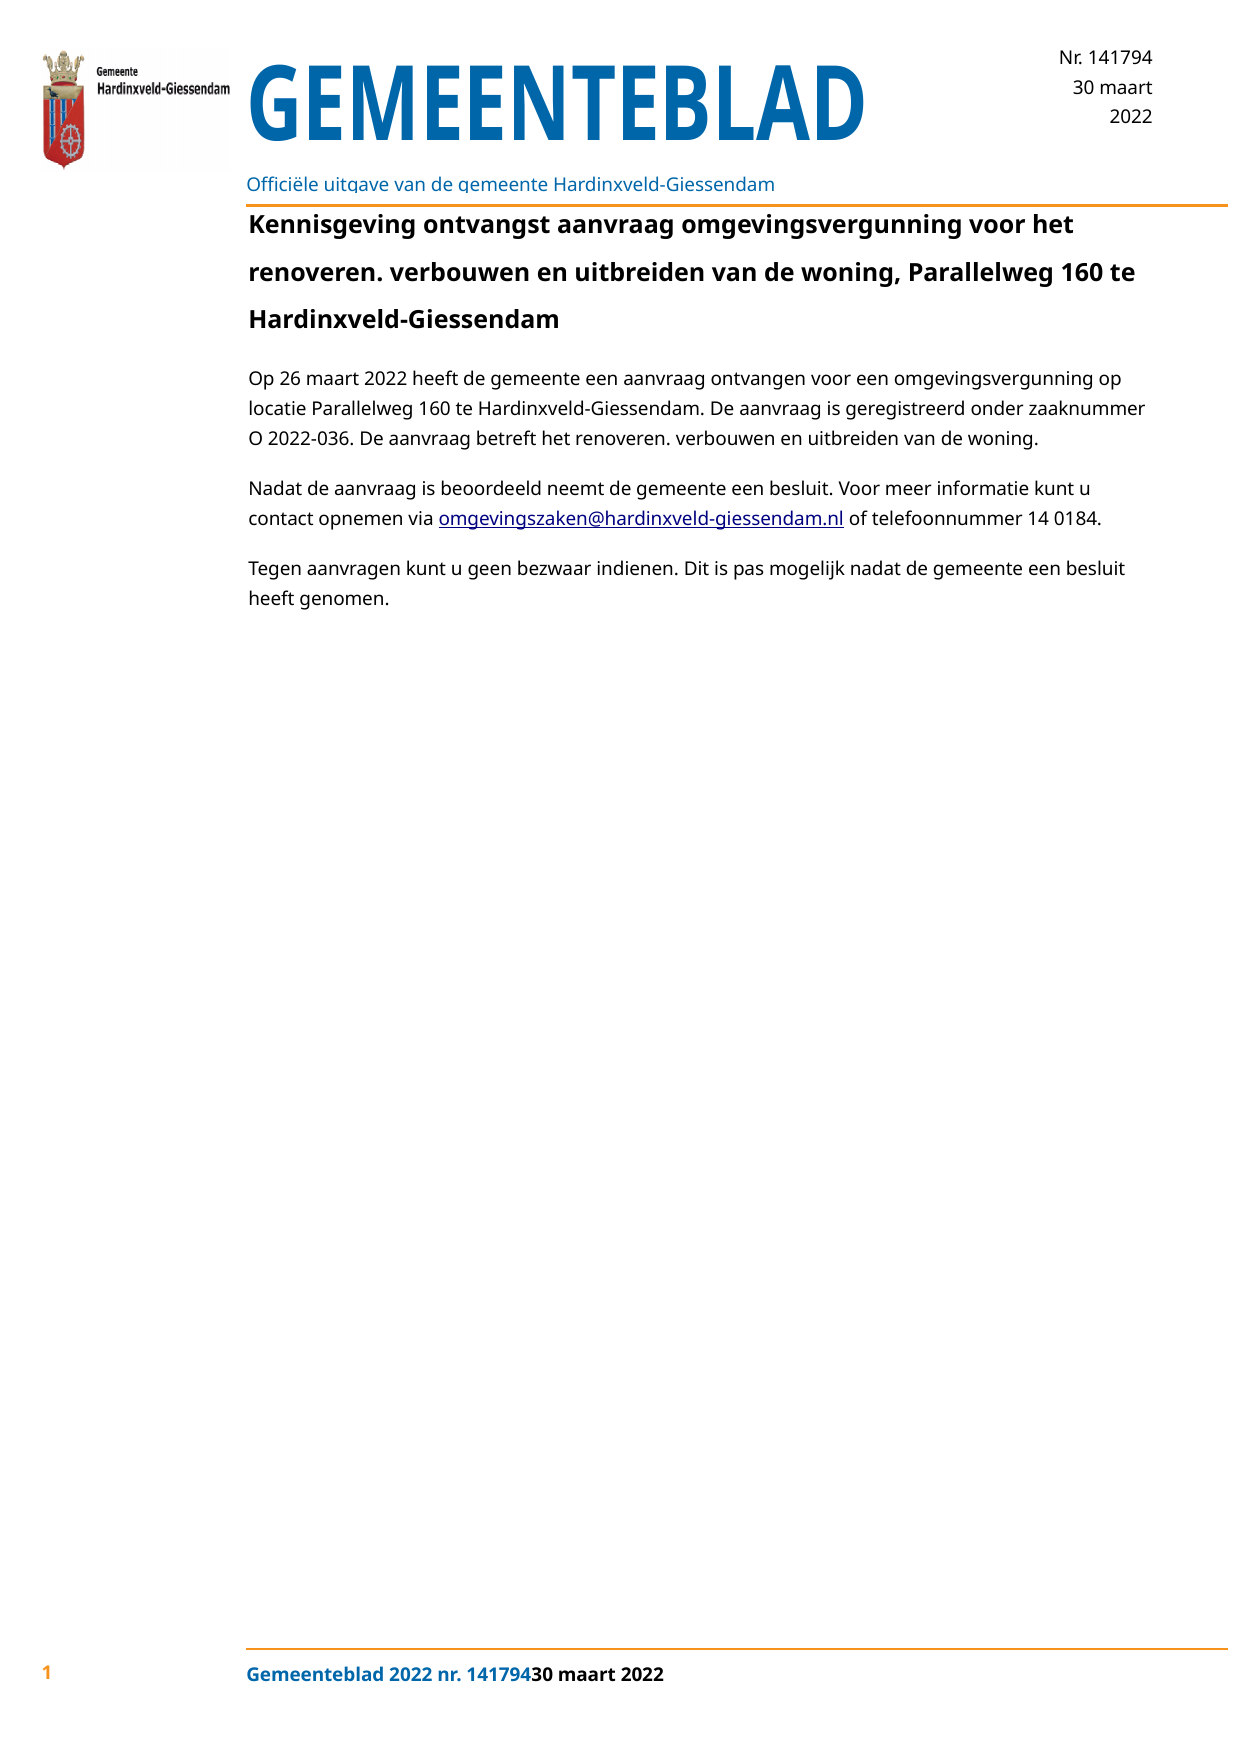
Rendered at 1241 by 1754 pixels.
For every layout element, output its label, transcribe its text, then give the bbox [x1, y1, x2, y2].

text Tegen aanvragen kunt u geen bezwaar indienen. Dit is pas mogelijk nadat de gemeente een besluit heeft genomen. [248, 555, 1152, 610]
text Nadat de aanvraag is beoordeeld neemt de gemeente een besluit. Voor meer informatie kunt u contact opnemen via omgevingszaken@hardinxveld-giessendam.nl of telefoonnummer 14 0184. [248, 475, 1152, 530]
text Op 26 maart 2022 heeft de gemeente een aanvraag ontvangen voor een omgevingsvergunning op locatie Parallelweg 160 te Hardinxveld-Giessendam. De aanvraag is geregistreerd onder zaaknummer O 2022-036. De aanvraag betreft het renoveren. verbouwen en uitbreiden van de woning. [248, 366, 1152, 450]
picture [41, 47, 231, 172]
text Kennisgeving ontvangst aanvraag omgevingsvergunning voor het renoveren. verbouwen en uitbreiden van de woning, Parallelweg 160 te Hardinxveld-Giessendam [248, 207, 1152, 336]
